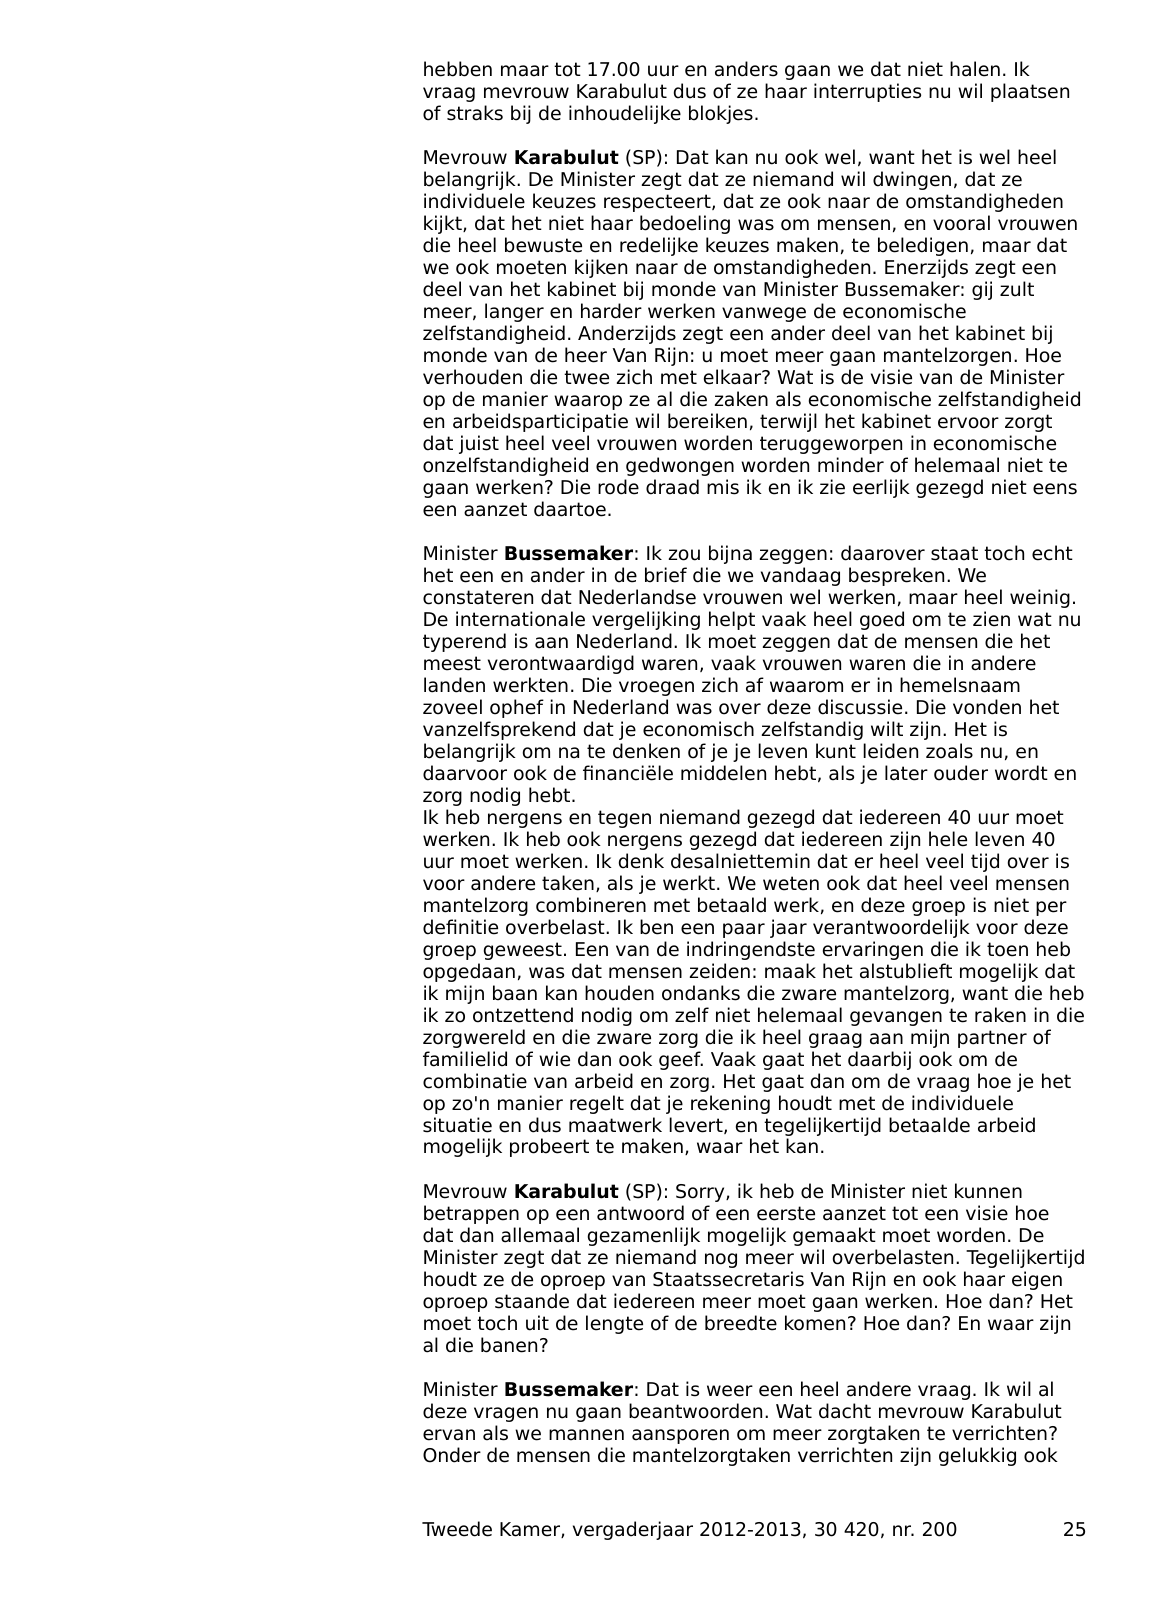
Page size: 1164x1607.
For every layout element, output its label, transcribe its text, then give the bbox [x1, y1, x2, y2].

text Minister Bussemaker: Dat is weer een heel andere vraag. Ik wil al deze vragen nu gaan beantwoorden. Wat dacht mevrouw Karabulut ervan als we mannen aansporen om meer zorgtaken te verrichten? Onder de mensen die mantelzorgtaken verrichten zijn gelukkig ook [422, 1379, 1087, 1467]
text Ik heb nergens en tegen niemand gezegd dat iedereen 40 uur moet werken. Ik heb ook nergens gezegd dat iedereen zijn hele leven 40 uur moet werken. Ik denk desalniettemin dat er heel veel tijd over is voor andere taken, als je werkt. We weten ook dat heel veel mensen mantelzorg combineren met betaald werk, en deze groep is niet per definitie overbelast. Ik ben een paar jaar verantwoordelijk voor deze groep geweest. Een van de indringendste ervaringen die ik toen heb opgedaan, was dat mensen zeiden: maak het alstublieft mogelijk dat ik mijn baan kan houden ondanks die zware mantelzorg, want die heb ik zo ontzettend nodig om zelf niet helemaal gevangen te raken in die zorgwereld en die zware zorg die ik heel graag aan mijn partner of familielid of wie dan ook geef. Vaak gaat het daarbij ook om de combinatie van arbeid en zorg. Het gaat dan om de vraag hoe je het op zo'n manier regelt dat je rekening houdt met de individuele situatie en dus maatwerk levert, en tegelijkertijd betaalde arbeid mogelijk probeert te maken, waar het kan. [422, 807, 1087, 1158]
text Mevrouw Karabulut (SP): Dat kan nu ook wel, want het is wel heel belangrijk. De Minister zegt dat ze niemand wil dwingen, dat ze individuele keuzes respecteert, dat ze ook naar de omstandigheden kijkt, dat het niet haar bedoeling was om mensen, en vooral vrouwen die heel bewuste en redelijke keuzes maken, te beledigen, maar dat we ook moeten kijken naar de omstandigheden. Enerzijds zegt een deel van het kabinet bij monde van Minister Bussemaker: gij zult meer, langer en harder werken vanwege de economische zelfstandigheid. Anderzijds zegt een ander deel van het kabinet bij monde van de heer Van Rijn: u moet meer gaan mantelzorgen. Hoe verhouden die twee zich met elkaar? Wat is de visie van de Minister op de manier waarop ze al die zaken als economische zelfstandigheid en arbeidsparticipatie wil bereiken, terwijl het kabinet ervoor zorgt dat juist heel veel vrouwen worden teruggeworpen in economische onzelfstandigheid en gedwongen worden minder of helemaal niet te gaan werken? Die rode draad mis ik en ik zie eerlijk gezegd niet eens een aanzet daartoe. [422, 147, 1087, 521]
text Minister Bussemaker: Ik zou bijna zeggen: daarover staat toch echt het een en ander in de brief die we vandaag bespreken. We constateren dat Nederlandse vrouwen wel werken, maar heel weinig. De internationale vergelijking helpt vaak heel goed om te zien wat nu typerend is aan Nederland. Ik moet zeggen dat de mensen die het meest verontwaardigd waren, vaak vrouwen waren die in andere landen werkten. Die vroegen zich af waarom er in hemelsnaam zoveel ophef in Nederland was over deze discussie. Die vonden het vanzelfsprekend dat je economisch zelfstandig wilt zijn. Het is belangrijk om na te denken of je je leven kunt leiden zoals nu, en daarvoor ook de financiële middelen hebt, als je later ouder wordt en zorg nodig hebt. [422, 543, 1087, 807]
text Mevrouw Karabulut (SP): Sorry, ik heb de Minister niet kunnen betrappen op een antwoord of een eerste aanzet tot een visie hoe dat dan allemaal gezamenlijk mogelijk gemaakt moet worden. De Minister zegt dat ze niemand nog meer wil overbelasten. Tegelijkertijd houdt ze de oproep van Staatssecretaris Van Rijn en ook haar eigen oproep staande dat iedereen meer moet gaan werken. Hoe dan? Het moet toch uit de lengte of de breedte komen? Hoe dan? En waar zijn al die banen? [422, 1181, 1087, 1356]
text hebben maar tot 17.00 uur en anders gaan we dat niet halen. Ik vraag mevrouw Karabulut dus of ze haar interrupties nu wil plaatsen of straks bij de inhoudelijke blokjes. [422, 59, 1087, 125]
